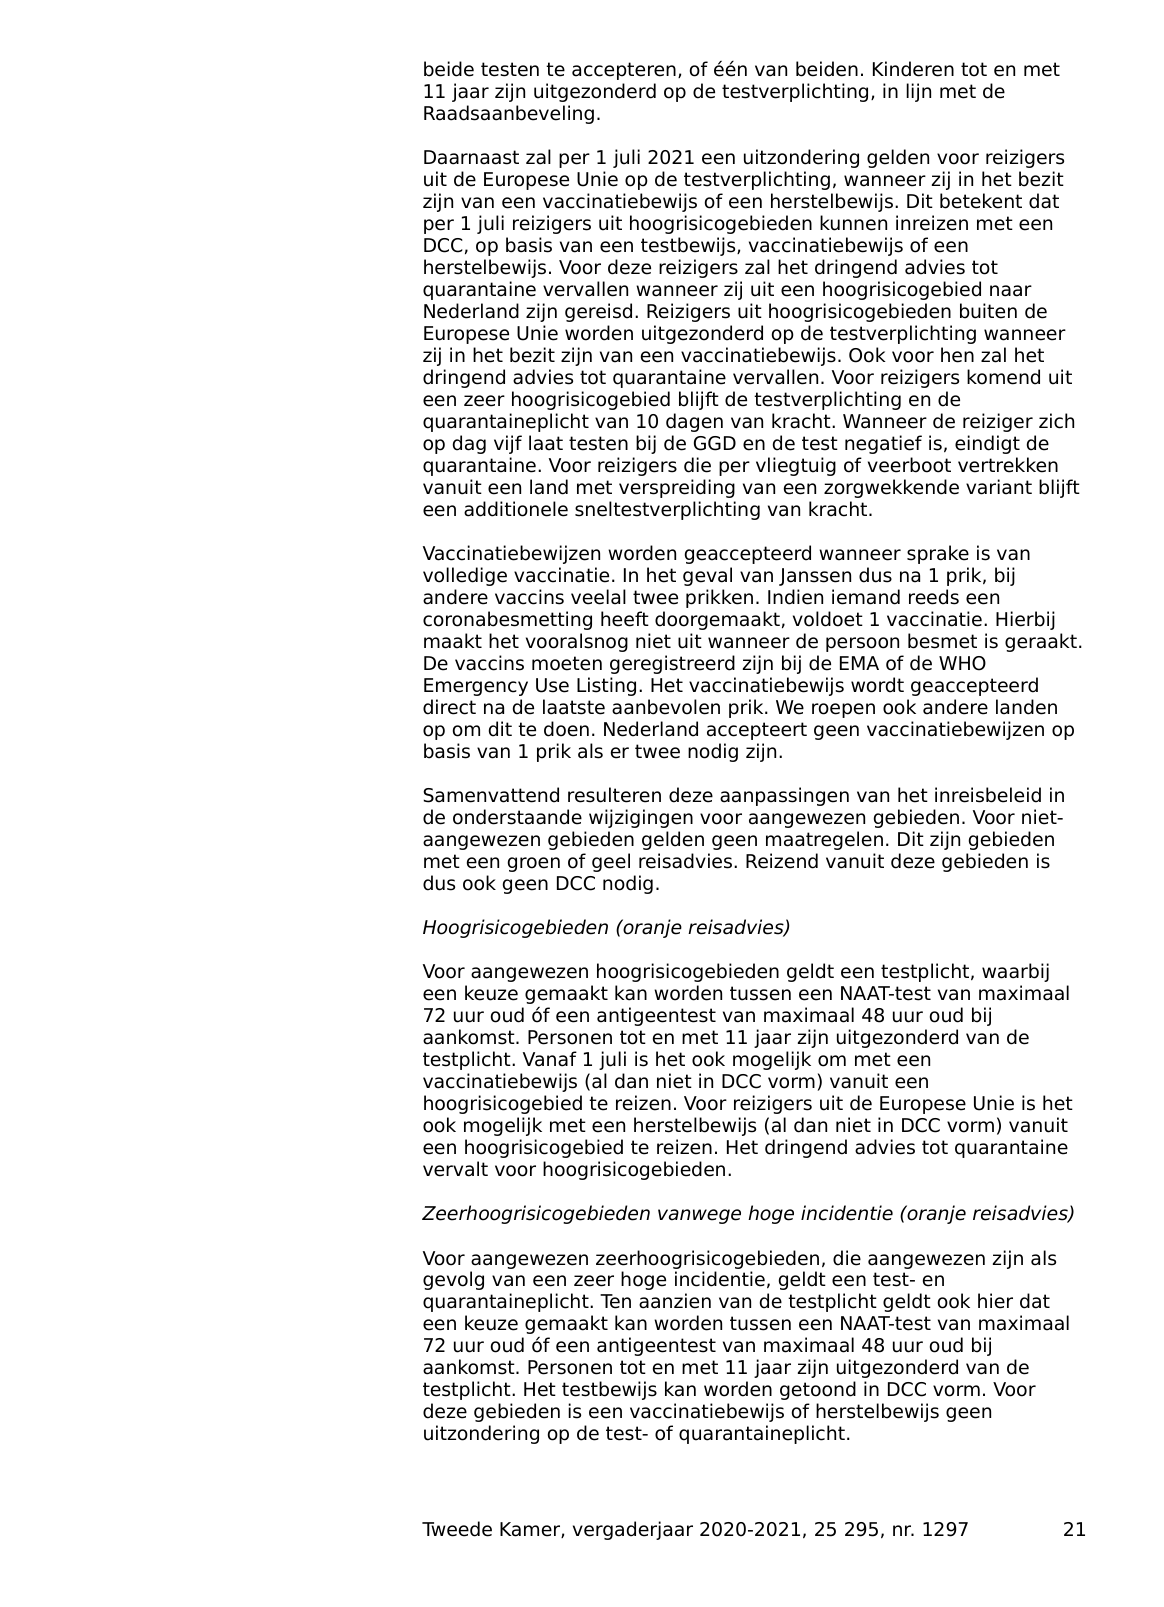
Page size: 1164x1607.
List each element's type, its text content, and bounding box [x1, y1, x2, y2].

text beide testen te accepteren, of één van beiden. Kinderen tot en met 11 jaar zijn uitgezonderd op de testverplichting, in lijn met de Raadsaanbeveling. [422, 59, 1087, 125]
text Vaccinatiebewijzen worden geaccepteerd wanneer sprake is van volledige vaccinatie. In het geval van Janssen dus na 1 prik, bij andere vaccins veelal twee prikken. Indien iemand reeds een coronabesmetting heeft doorgemaakt, voldoet 1 vaccinatie. Hierbij maakt het vooralsnog niet uit wanneer de persoon besmet is geraakt. De vaccins moeten geregistreerd zijn bij de EMA of de WHO Emergency Use Listing. Het vaccinatiebewijs wordt geaccepteerd direct na de laatste aanbevolen prik. We roepen ook andere landen op om dit te doen. Nederland accepteert geen vaccinatiebewijzen op basis van 1 prik als er twee nodig zijn. [422, 543, 1087, 763]
text Samenvattend resulteren deze aanpassingen van het inreisbeleid in de onderstaande wijzigingen voor aangewezen gebieden. Voor niet-aangewezen gebieden gelden geen maatregelen. Dit zijn gebieden met een groen of geel reisadvies. Reizend vanuit deze gebieden is dus ook geen DCC nodig. [422, 785, 1087, 895]
text Voor aangewezen zeerhoogrisicogebieden, die aangewezen zijn als gevolg van een zeer hoge incidentie, geldt een test- en quarantaineplicht. Ten aanzien van de testplicht geldt ook hier dat een keuze gemaakt kan worden tussen een NAAT-test van maximaal 72 uur oud óf een antigeentest van maximaal 48 uur oud bij aankomst. Personen tot en met 11 jaar zijn uitgezonderd van de testplicht. Het testbewijs kan worden getoond in DCC vorm. Voor deze gebieden is een vaccinatiebewijs of herstelbewijs geen uitzondering op de test- of quarantaineplicht. [422, 1247, 1087, 1445]
subtitle Zeerhoogrisicogebieden vanwege hoge incidentie (oranje reisadvies) [422, 1203, 1087, 1225]
text Voor aangewezen hoogrisicogebieden geldt een testplicht, waarbij een keuze gemaakt kan worden tussen een NAAT-test van maximaal 72 uur oud óf een antigeentest van maximaal 48 uur oud bij aankomst. Personen tot en met 11 jaar zijn uitgezonderd van de testplicht. Vanaf 1 juli is het ook mogelijk om met een vaccinatiebewijs (al dan niet in DCC vorm) vanuit een hoogrisicogebied te reizen. Voor reizigers uit de Europese Unie is het ook mogelijk met een herstelbewijs (al dan niet in DCC vorm) vanuit een hoogrisicogebied te reizen. Het dringend advies tot quarantaine vervalt voor hoogrisicogebieden. [422, 961, 1087, 1181]
subtitle Hoogrisicogebieden (oranje reisadvies) [422, 917, 1087, 939]
text Daarnaast zal per 1 juli 2021 een uitzondering gelden voor reizigers uit de Europese Unie op de testverplichting, wanneer zij in het bezit zijn van een vaccinatiebewijs of een herstelbewijs. Dit betekent dat per 1 juli reizigers uit hoogrisicogebieden kunnen inreizen met een DCC, op basis van een testbewijs, vaccinatiebewijs of een herstelbewijs. Voor deze reizigers zal het dringend advies tot quarantaine vervallen wanneer zij uit een hoogrisicogebied naar Nederland zijn gereisd. Reizigers uit hoogrisicogebieden buiten de Europese Unie worden uitgezonderd op de testverplichting wanneer zij in het bezit zijn van een vaccinatiebewijs. Ook voor hen zal het dringend advies tot quarantaine vervallen. Voor reizigers komend uit een zeer hoogrisicogebied blijft de testverplichting en de quarantaineplicht van 10 dagen van kracht. Wanneer de reiziger zich op dag vijf laat testen bij de GGD en de test negatief is, eindigt de quarantaine. Voor reizigers die per vliegtuig of veerboot vertrekken vanuit een land met verspreiding van een zorgwekkende variant blijft een additionele sneltestverplichting van kracht. [422, 147, 1087, 521]
